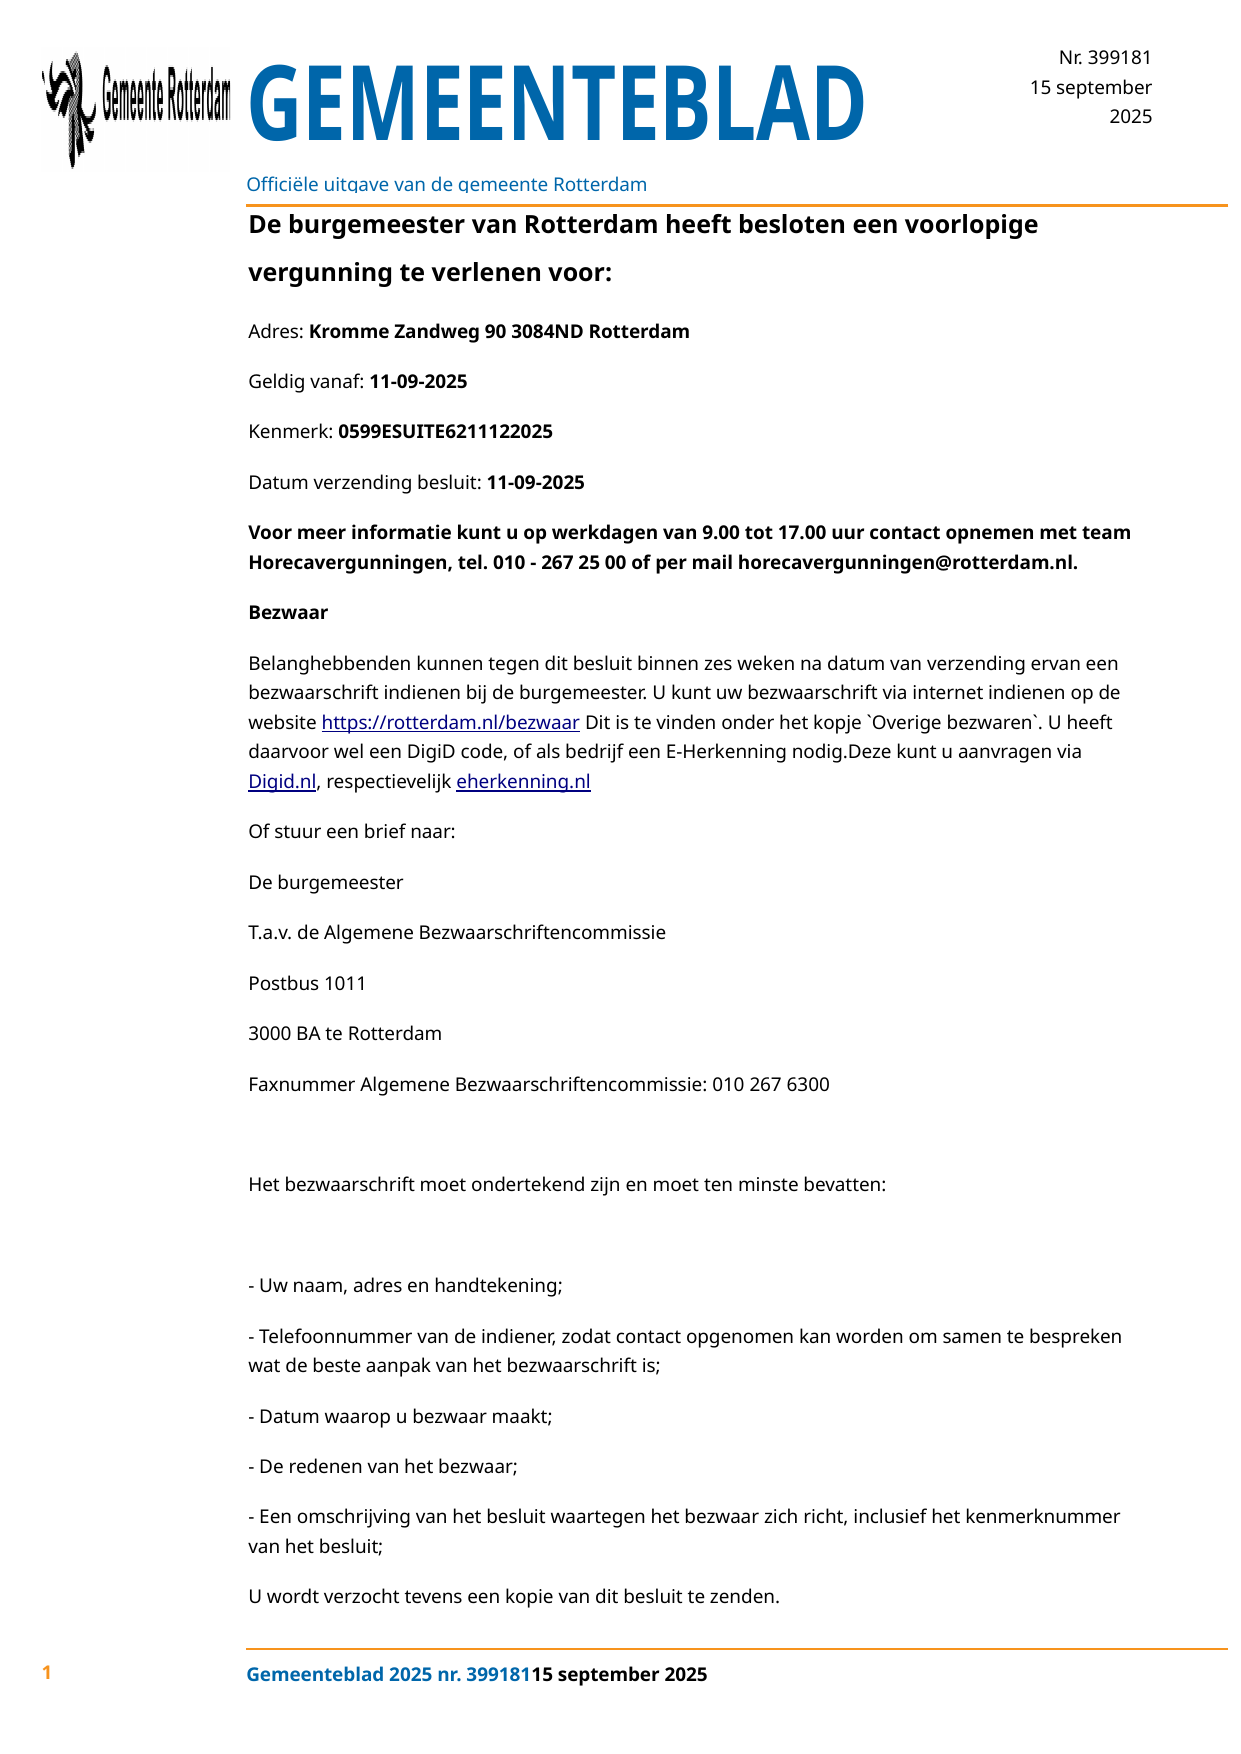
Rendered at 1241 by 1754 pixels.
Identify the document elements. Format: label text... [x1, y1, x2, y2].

text Het bezwaarschrift moet ondertekend zijn en moet ten minste bevatten: [248, 1172, 1152, 1197]
text T.a.v. de Algemene Bezwaarschriftencommissie [248, 919, 1152, 945]
text Postbus 1011 [248, 970, 1152, 996]
text De burgemeester van Rotterdam heeft besloten een voorlopige vergunning te verlenen voor: [248, 207, 1152, 288]
text - Datum waarop u bezwaar maakt; [248, 1403, 1152, 1429]
text Belanghebbenden kunnen tegen dit besluit binnen zes weken na datum van verzending ervan een bezwaarschrift indienen bij de burgemeester. U kunt uw bezwaarschrift via internet indienen op de website https://rotterdam.nl/bezwaar Dit is te vinden onder het kopje `Overige bezwaren`. U heeft daarvoor wel een DigiD code, of als bedrijf een E-Herkenning nodig.Deze kunt u aanvragen via Digid.nl, respectievelijk eherkenning.nl [248, 650, 1152, 794]
text - Een omschrijving van het besluit waartegen het bezwaar zich richt, inclusief het kenmerknummer van het besluit; [248, 1504, 1152, 1559]
text Kenmerk: 0599ESUITE6211122025 [248, 419, 1152, 444]
text U wordt verzocht tevens een kopie van dit besluit te zenden. [248, 1584, 1152, 1609]
text Adres: Kromme Zandweg 90 3084ND Rotterdam [248, 318, 1152, 344]
text Voor meer informatie kunt u op werkdagen van 9.00 tot 17.00 uur contact opnemen met team Horecavergunningen, tel. 010 - 267 25 00 of per mail horecavergunningen@rotterdam.nl. [248, 519, 1152, 575]
text - Uw naam, adres en handtekening; [248, 1272, 1152, 1298]
text Of stuur een brief naar: [248, 819, 1152, 844]
text Bezwaar [248, 599, 1152, 625]
picture [41, 47, 231, 172]
text 3000 BA te Rotterdam [248, 1020, 1152, 1046]
text De burgemeester [248, 869, 1152, 895]
text Geldig vanaf: 11-09-2025 [248, 368, 1152, 394]
text - Telefoonnummer van de indiener, zodat contact opgenomen kan worden om samen te bespreken wat de beste aanpak van het bezwaarschrift is; [248, 1323, 1152, 1378]
text Datum verzending besluit: 11-09-2025 [248, 469, 1152, 495]
text Faxnummer Algemene Bezwaarschriftencommissie: 010 267 6300 [248, 1071, 1152, 1097]
text - De redenen van het bezwaar; [248, 1453, 1152, 1479]
